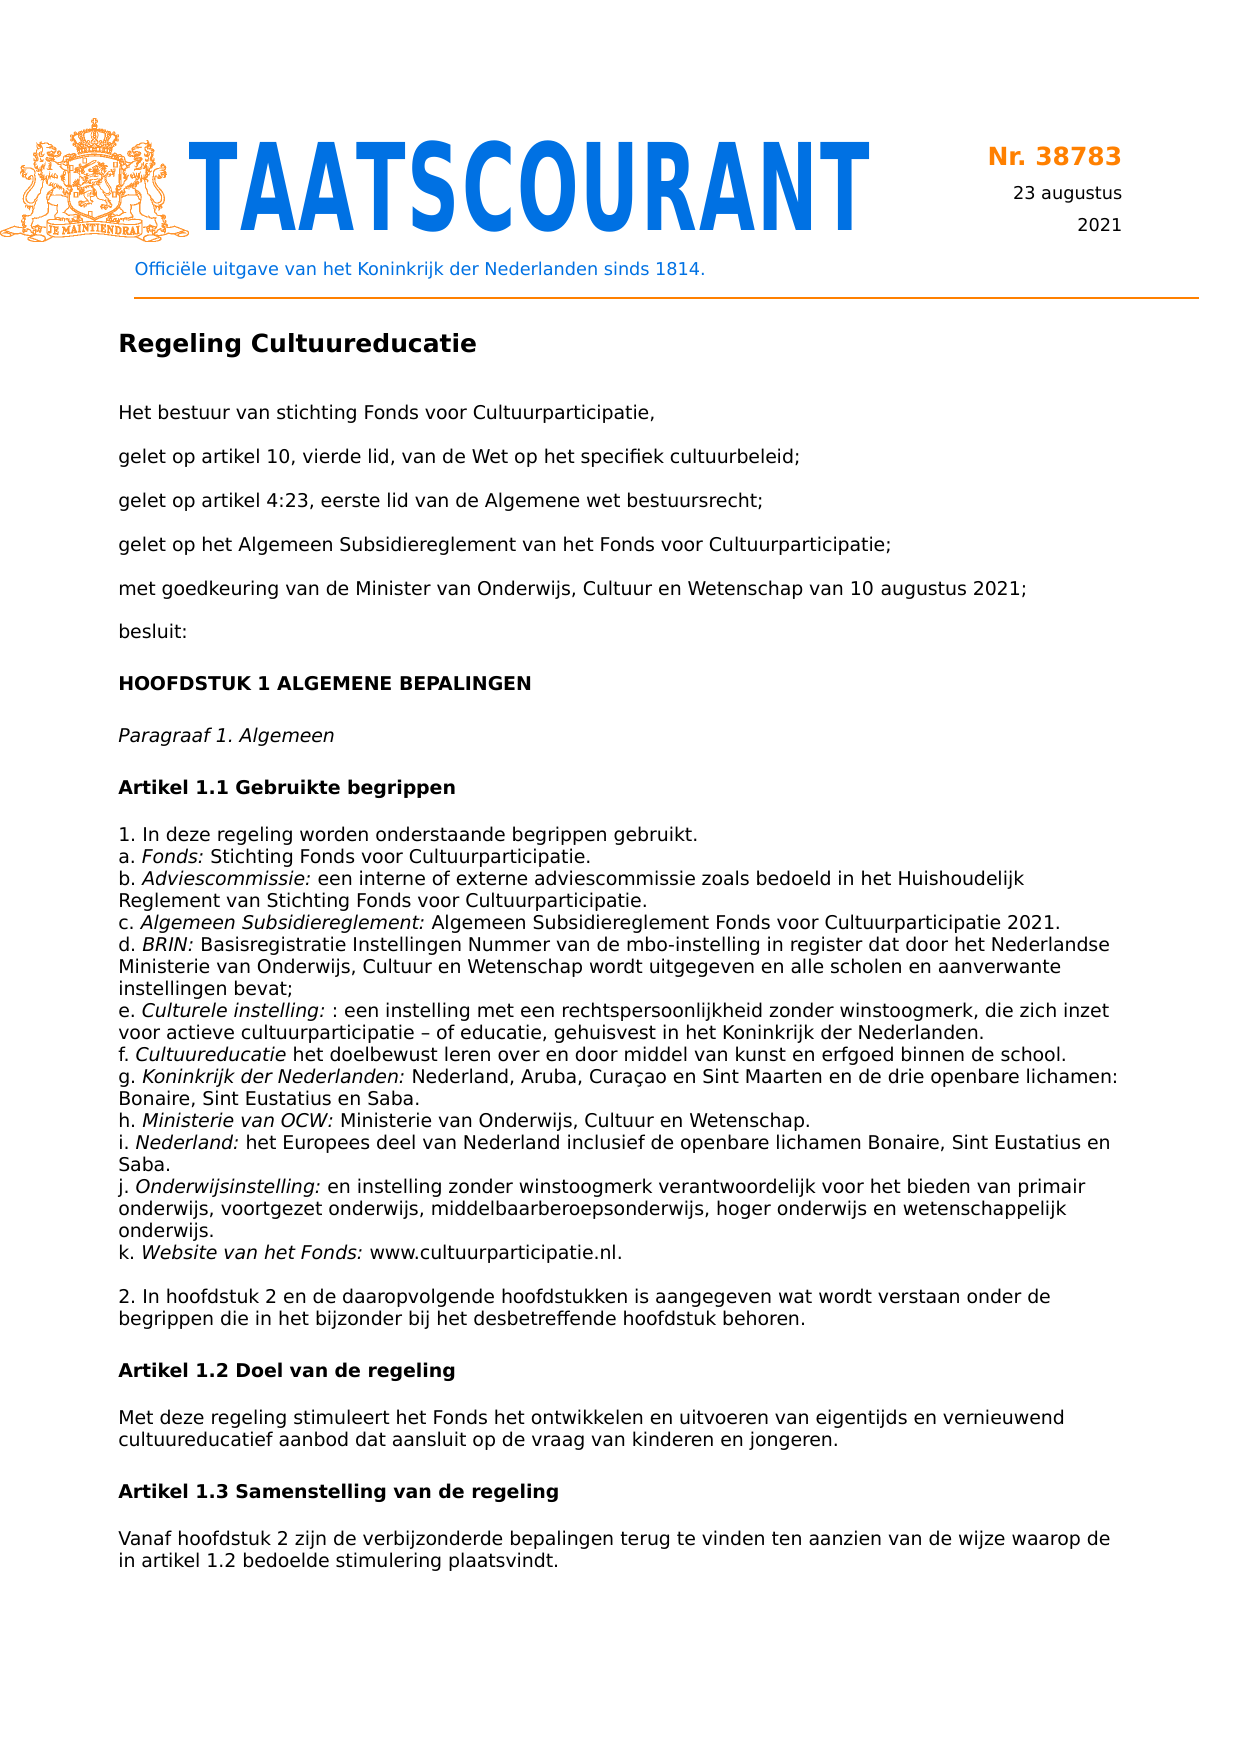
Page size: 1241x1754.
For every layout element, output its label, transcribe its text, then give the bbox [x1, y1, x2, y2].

text k. Website van het Fonds: www.cultuurparticipatie.nl. [118, 1242, 1122, 1264]
table_cell 23 augustus [939, 177, 1199, 209]
table_header [0, 242, 134, 297]
text f. Cultuureducatie het doelbewust leren over en door middel van kunst en erfgoed binnen de school. [118, 1044, 1122, 1066]
text gelet op het Algemeen Subsidiereglement van het Fonds voor Cultuurparticipatie; [118, 534, 1122, 556]
text besluit: [118, 621, 1122, 643]
text Vanaf hoofdstuk 2 zijn de verbijzonderde bepalingen terug te vinden ten aanzien van de wijze waarop de in artikel 1.2 bedoelde stimulering plaatsvindt. [118, 1528, 1122, 1572]
text met goedkeuring van de Minister van Onderwijs, Cultuur en Wetenschap van 10 augustus 2021; [118, 577, 1122, 599]
subtitle HOOFDSTUK 1 ALGEMENE BEPALINGEN [118, 673, 1122, 695]
table_cell 2021 [939, 209, 1199, 259]
text h. Ministerie van OCW: Ministerie van Onderwijs, Cultuur en Wetenschap. [118, 1110, 1122, 1132]
table_cell Officiële uitgave van het Koninkrijk der Nederlanden sinds 1814. [134, 259, 1199, 297]
subtitle Regeling Cultuureducatie [118, 329, 1122, 358]
text gelet op artikel 4:23, eerste lid van de Algemene wet bestuursrecht; [118, 490, 1122, 512]
text Met deze regeling stimuleert het Fonds het ontwikkelen en uitvoeren van eigentijds en vernieuwend cultuureducatief aanbod dat aansluit op de vraag van kinderen en jongeren. [118, 1407, 1122, 1451]
text j. Onderwijsinstelling: en instelling zonder winstoogmerk verantwoordelijk voor het bieden van primair onderwijs, voortgezet onderwijs, middelbaarberoepsonderwijs, hoger onderwijs en wetenschappelijk onderwijs. [118, 1176, 1122, 1242]
subtitle Artikel 1.2 Doel van de regeling [118, 1360, 1122, 1382]
text e. Culturele instelling: : een instelling met een rechtspersoonlijkheid zonder winstoogmerk, die zich inzet voor actieve cultuurparticipatie – of educatie, gehuisvest in het Koninkrijk der Nederlanden. [118, 1000, 1122, 1044]
subtitle Paragraaf 1. Algemeen [118, 725, 1122, 747]
subtitle Artikel 1.3 Samenstelling van de regeling [118, 1481, 1122, 1503]
subtitle Artikel 1.1 Gebruikte begrippen [118, 777, 1122, 799]
text Het bestuur van stichting Fonds voor Cultuurparticipatie, [118, 402, 1122, 424]
text 2. In hoofdstuk 2 en de daaropvolgende hoofdstukken is aangegeven wat wordt verstaan onder de begrippen die in het bijzonder bij het desbetreffende hoofdstuk behoren. [118, 1286, 1122, 1330]
text d. BRIN: Basisregistratie Instellingen Nummer van de mbo-instelling in register dat door het Nederlandse Ministerie van Onderwijs, Cultuur en Wetenschap wordt uitgegeven en alle scholen en aanverwante instellingen bevat; [118, 934, 1122, 1000]
picture [0, 118, 189, 242]
table_header STAATSCOURANT [134, 118, 939, 259]
text 1. In deze regeling worden onderstaande begrippen gebruikt. [118, 824, 1122, 846]
table_header Nr. 38783 [939, 118, 1199, 177]
text c. Algemeen Subsidiereglement: Algemeen Subsidiereglement Fonds voor Cultuurparticipatie 2021. [118, 912, 1122, 934]
text b. Adviescommissie: een interne of externe adviescommissie zoals bedoeld in het Huishoudelijk Reglement van Stichting Fonds voor Cultuurparticipatie. [118, 868, 1122, 912]
text g. Koninkrijk der Nederlanden: Nederland, Aruba, Curaçao en Sint Maarten en de drie openbare lichamen: Bonaire, Sint Eustatius en Saba. [118, 1066, 1122, 1110]
text i. Nederland: het Europees deel van Nederland inclusief de openbare lichamen Bonaire, Sint Eustatius en Saba. [118, 1132, 1122, 1176]
text gelet op artikel 10, vierde lid, van de Wet op het specifiek cultuurbeleid; [118, 446, 1122, 468]
text a. Fonds: Stichting Fonds voor Cultuurparticipatie. [118, 846, 1122, 868]
